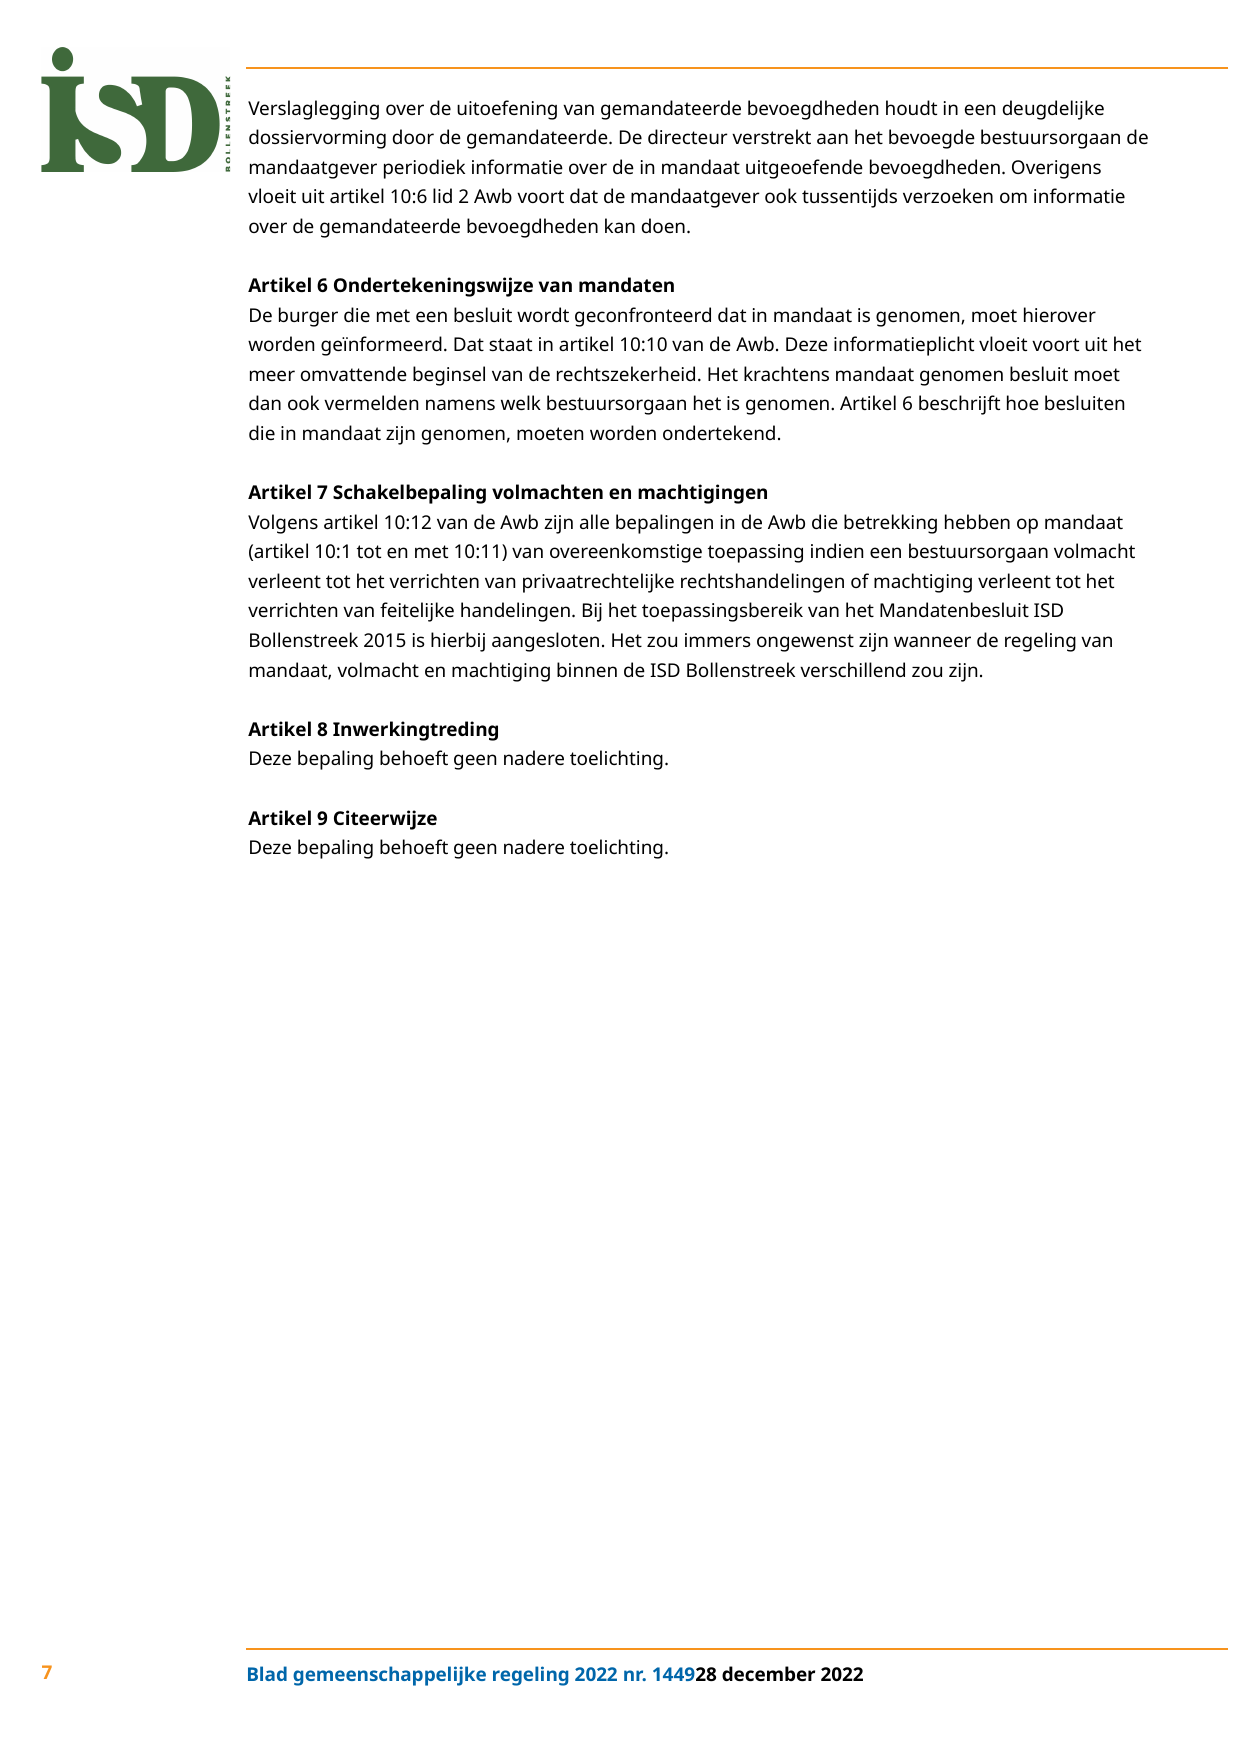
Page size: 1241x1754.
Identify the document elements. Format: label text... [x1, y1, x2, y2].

text Deze bepaling behoeft geen nadere toelichting. [248, 746, 1152, 771]
text Artikel 8 Inwerkingtreding [248, 716, 1152, 742]
picture [41, 47, 231, 172]
text Volgens artikel 10:12 van de Awb zijn alle bepalingen in de Awb die betrekking hebben op mandaat (artikel 10:1 tot en met 10:11) van overeenkomstige toepassing indien een bestuursorgaan volmacht verleent tot het verrichten van privaatrechtelijke rechtshandelingen of machtiging verleent tot het verrichten van feitelijke handelingen. Bij het toepassingsbereik van het Mandatenbesluit ISD Bollenstreek 2015 is hierbij aangesloten. Het zou immers ongewenst zijn wanneer de regeling van mandaat, volmacht en machtiging binnen de ISD Bollenstreek verschillend zou zijn. [248, 509, 1152, 683]
text Artikel 9 Citeerwijze [248, 805, 1152, 831]
text Deze bepaling behoeft geen nadere toelichting. [248, 834, 1152, 860]
text De burger die met een besluit wordt geconfronteerd dat in mandaat is genomen, moet hierover worden geïnformeerd. Dat staat in artikel 10:10 van de Awb. Deze informatieplicht vloeit voort uit het meer omvattende beginsel van de rechtszekerheid. Het krachtens mandaat genomen besluit moet dan ook vermelden namens welk bestuursorgaan het is genomen. Artikel 6 beschrijft hoe besluiten die in mandaat zijn genomen, moeten worden ondertekend. [248, 302, 1152, 446]
text Verslaglegging over de uitoefening van gemandateerde bevoegdheden houdt in een deugdelijke dossiervorming door de gemandateerde. De directeur verstrekt aan het bevoegde bestuursorgaan de mandaatgever periodiek informatie over de in mandaat uitgeoefende bevoegdheden. Overigens vloeit uit artikel 10:6 lid 2 Awb voort dat de mandaatgever ook tussentijds verzoeken om informatie over de gemandateerde bevoegdheden kan doen. [248, 95, 1152, 239]
text Artikel 7 Schakelbepaling volmachten en machtigingen [248, 479, 1152, 505]
text Artikel 6 Ondertekeningswijze van mandaten [248, 272, 1152, 298]
